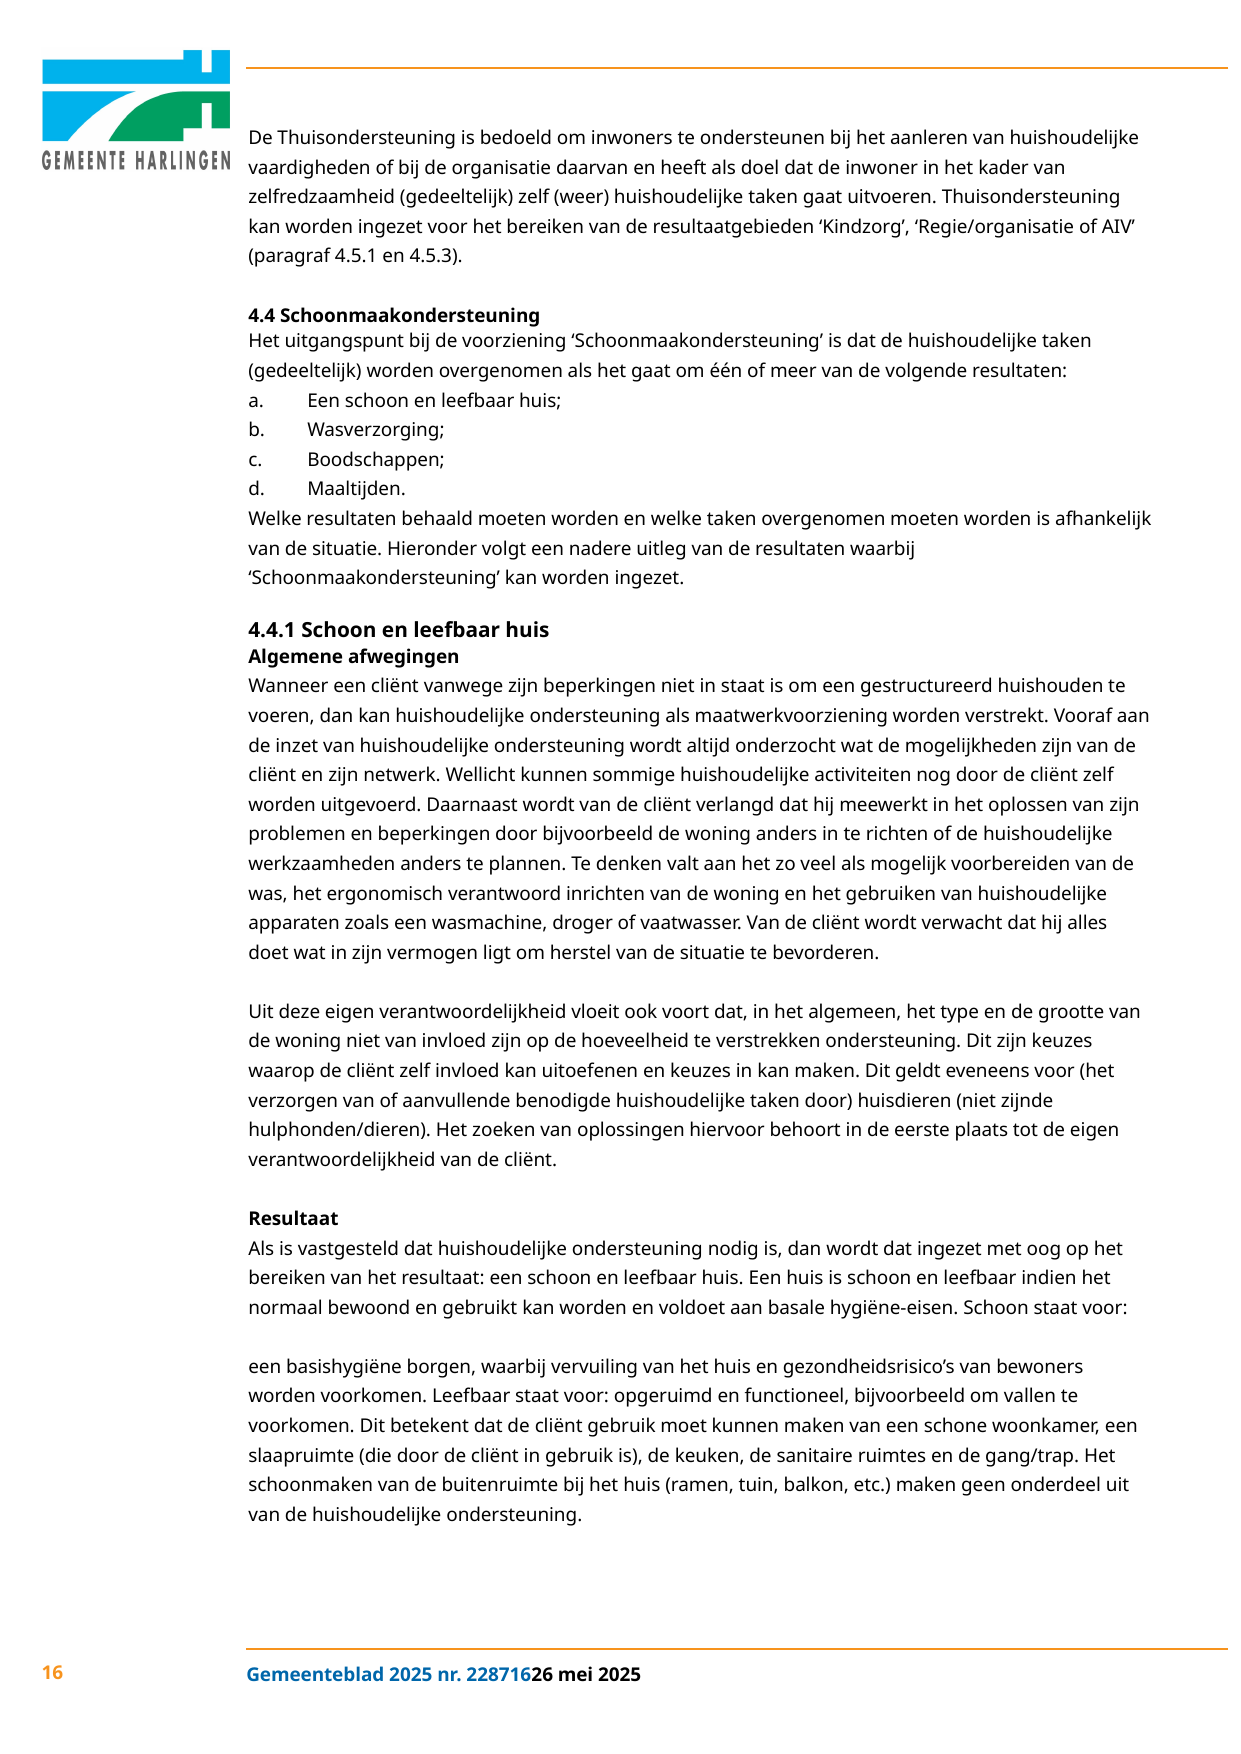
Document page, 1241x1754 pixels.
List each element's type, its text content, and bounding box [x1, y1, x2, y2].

text een basishygiëne borgen, waarbij vervuiling van het huis en gezondheidsrisico’s van bewoners worden voorkomen. Leefbaar staat voor: opgeruimd en functioneel, bijvoorbeeld om vallen te voorkomen. Dit betekent dat de cliënt gebruik moet kunnen maken van een schone woonkamer, een slaapruimte (die door de cliënt in gebruik is), de keuken, de sanitaire ruimtes en de gang/trap. Het schoonmaken van de buitenruimte bij het huis (ramen, tuin, balkon, etc.) maken geen onderdeel uit van de huishoudelijke ondersteuning. [248, 1353, 1152, 1527]
text Welke resultaten behaald moeten worden en welke taken overgenomen moeten worden is afhankelijk van de situatie. Hieronder volgt een nadere uitleg van de resultaten waarbij ‘Schoonmaakondersteuning’ kan worden ingezet. [248, 505, 1152, 590]
picture [41, 47, 231, 172]
text Algemene afwegingen [248, 643, 1152, 669]
text Uit deze eigen verantwoordelijkheid vloeit ook voort dat, in het algemeen, het type en de grootte van de woning niet van invloed zijn op de hoeveelheid te verstrekken ondersteuning. Dit zijn keuzes waarop de cliënt zelf invloed kan uitoefenen en keuzes in kan maken. Dit geldt eveneens voor (het verzorgen van of aanvullende benodigde huishoudelijke taken door) huisdieren (niet zijnde hulphonden/dieren). Het zoeken van oplossingen hiervoor behoort in de eerste plaats tot de eigen verantwoordelijkheid van de cliënt. [248, 998, 1152, 1172]
list Boodschappen; [248, 446, 1152, 472]
text Het uitgangspunt bij de voorziening ‘Schoonmaakondersteuning’ is dat de huishoudelijke taken (gedeeltelijk) worden overgenomen als het gaat om één of meer van de volgende resultaten: [248, 328, 1152, 383]
text 4.4.1 Schoon en leefbaar huis [248, 615, 1152, 643]
list Maaltijden. [248, 476, 1152, 501]
text De Thuisondersteuning is bedoeld om inwoners te ondersteunen bij het aanleren van huishoudelijke vaardigheden of bij de organisatie daarvan en heeft als doel dat de inwoner in het kader van zelfredzaamheid (gedeeltelijk) zelf (weer) huishoudelijke taken gaat uitvoeren. Thuisondersteuning kan worden ingezet voor het bereiken van de resultaatgebieden ‘Kindzorg’, ‘Regie/organisatie of AIV’ (paragraf 4.5.1 en 4.5.3). [248, 124, 1152, 268]
text Als is vastgesteld dat huishoudelijke ondersteuning nodig is, dan wordt dat ingezet met oog op het bereiken van het resultaat: een schoon en leefbaar huis. Een huis is schoon en leefbaar indien het normaal bewoond en gebruikt kan worden en voldoet aan basale hygiëne-eisen. Schoon staat voor: [248, 1235, 1152, 1320]
list Wasverzorging; [248, 416, 1152, 442]
list Een schoon en leefbaar huis; [248, 387, 1152, 412]
text 4.4 Schoonmaakondersteuning [248, 302, 1152, 328]
text Wanneer een cliënt vanwege zijn beperkingen niet in staat is om een gestructureerd huishouden te voeren, dan kan huishoudelijke ondersteuning als maatwerkvoorziening worden verstrekt. Vooraf aan de inzet van huishoudelijke ondersteuning wordt altijd onderzocht wat de mogelijkheden zijn van de cliënt en zijn netwerk. Wellicht kunnen sommige huishoudelijke activiteiten nog door de cliënt zelf worden uitgevoerd. Daarnaast wordt van de cliënt verlangd dat hij meewerkt in het oplossen van zijn problemen en beperkingen door bijvoorbeeld de woning anders in te richten of de huishoudelijke werkzaamheden anders te plannen. Te denken valt aan het zo veel als mogelijk voorbereiden van de was, het ergonomisch verantwoord inrichten van de woning en het gebruiken van huishoudelijke apparaten zoals een wasmachine, droger of vaatwasser. Van de cliënt wordt verwacht dat hij alles doet wat in zijn vermogen ligt om herstel van de situatie te bevorderen. [248, 673, 1152, 965]
text Resultaat [248, 1205, 1152, 1231]
